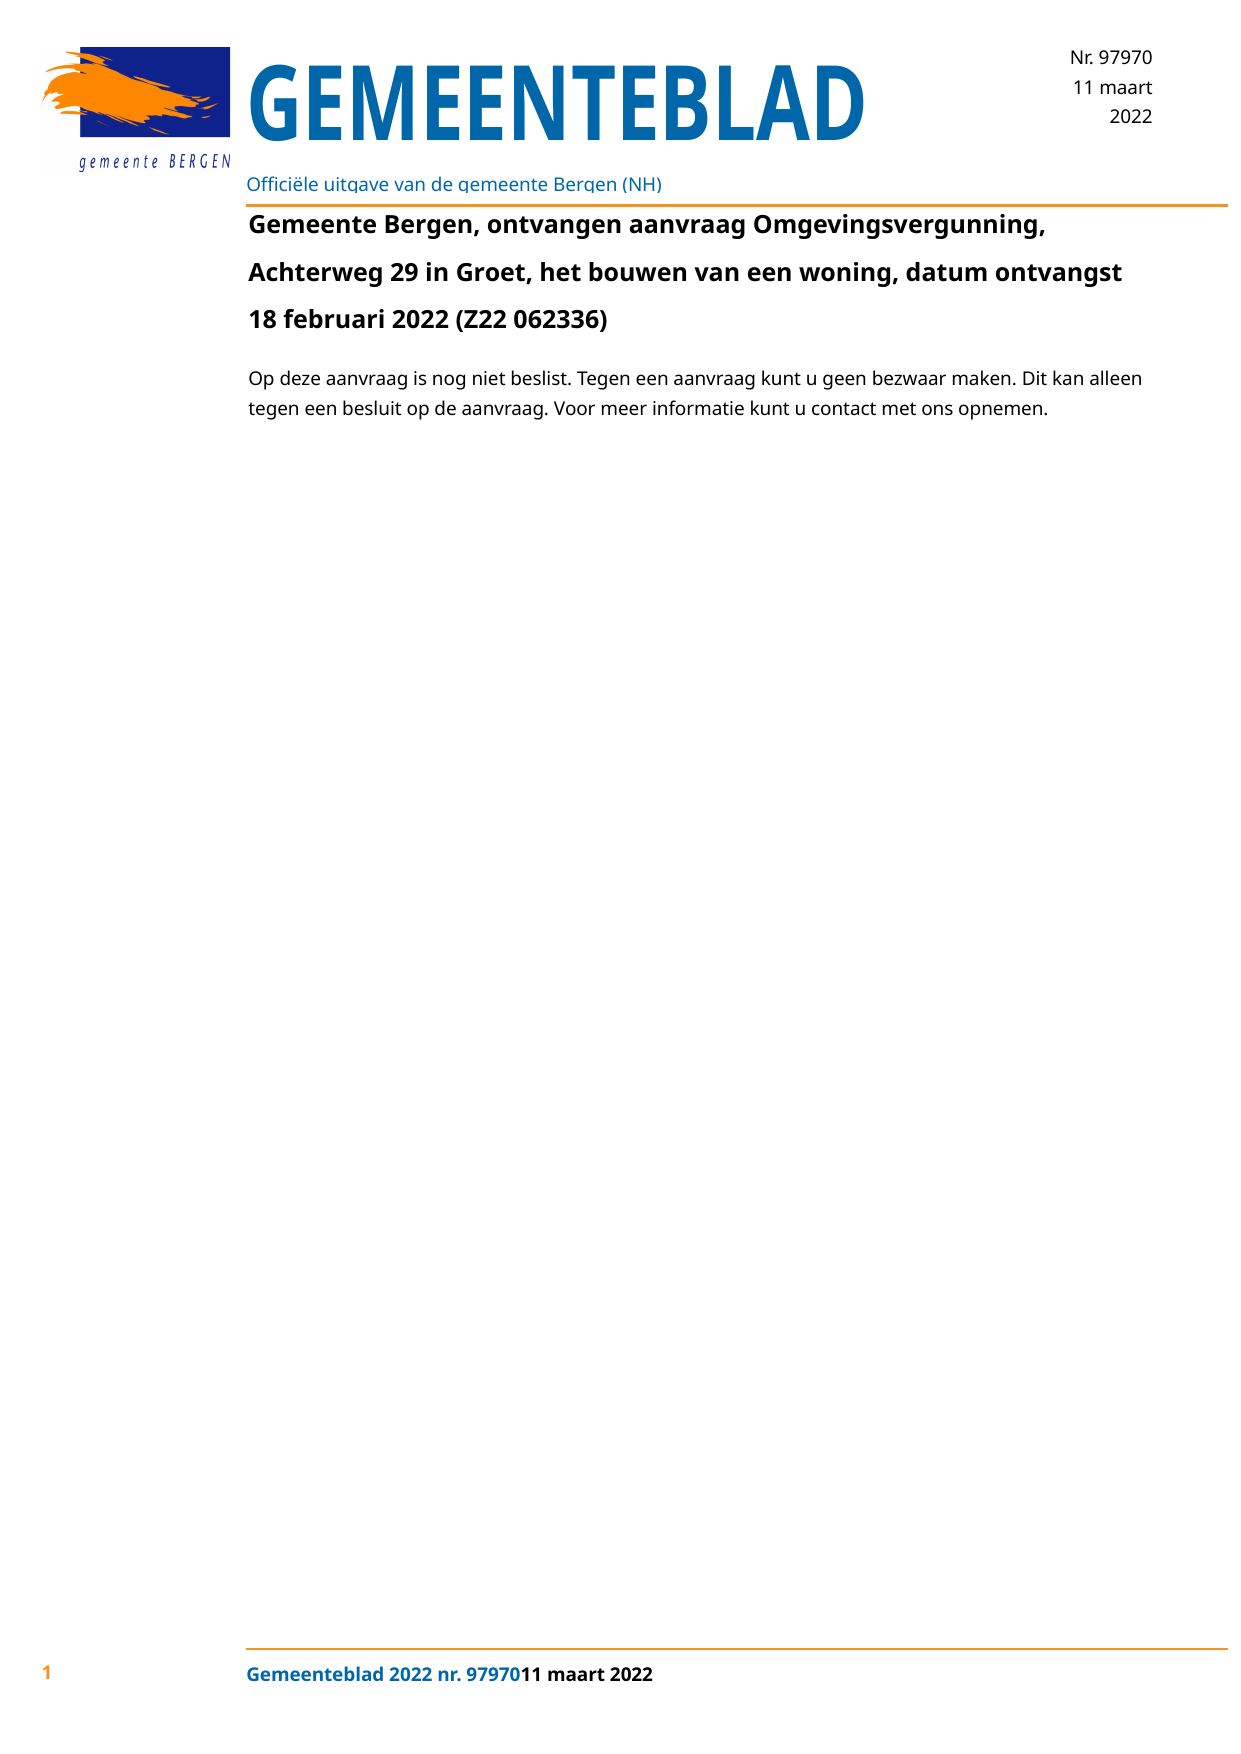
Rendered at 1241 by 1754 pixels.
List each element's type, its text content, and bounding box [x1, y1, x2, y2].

text Op deze aanvraag is nog niet beslist. Tegen een aanvraag kunt u geen bezwaar maken. Dit kan alleen tegen een besluit op de aanvraag. Voor meer informatie kunt u contact met ons opnemen. [248, 366, 1152, 421]
text Gemeente Bergen, ontvangen aanvraag Omgevingsvergunning, Achterweg 29 in Groet, het bouwen van een woning, datum ontvangst 18 februari 2022 (Z22 062336) [248, 207, 1152, 336]
picture [41, 47, 231, 172]
